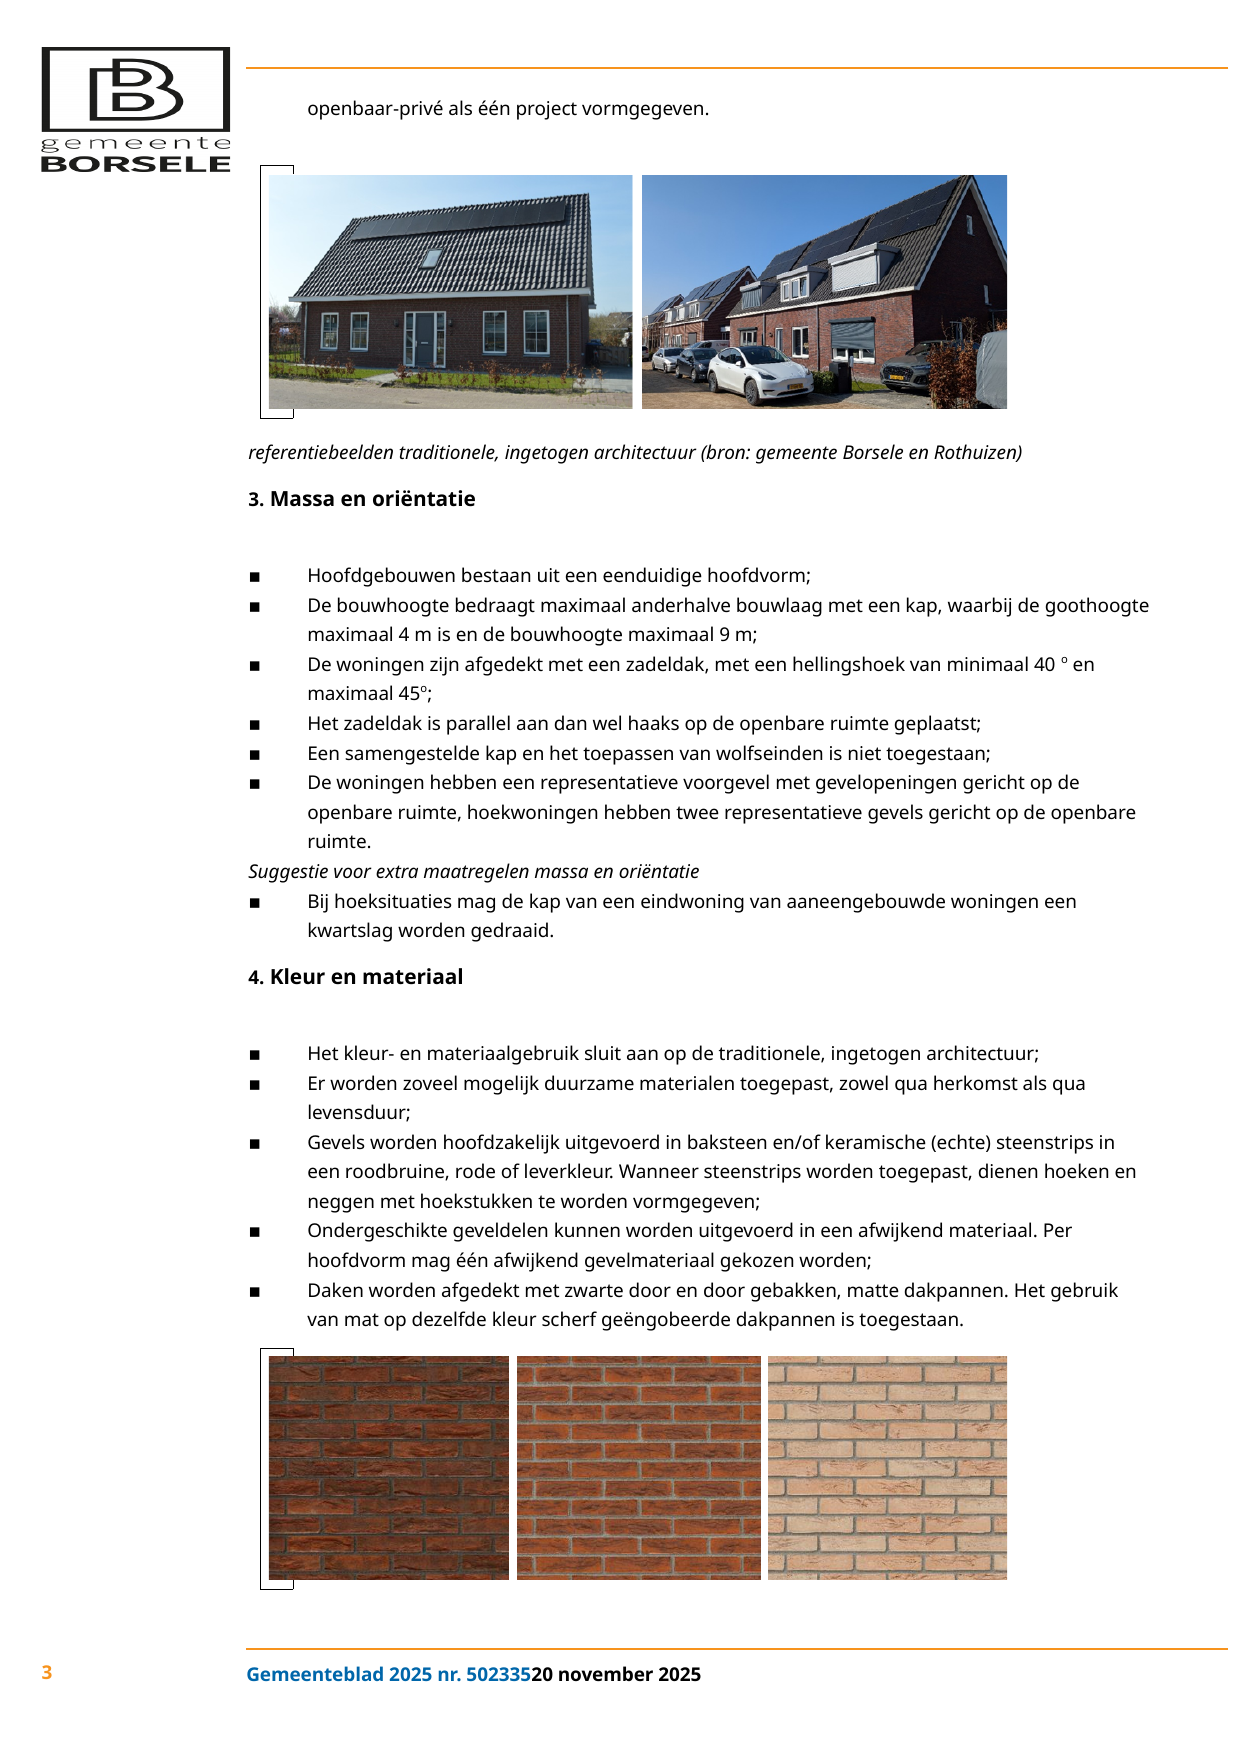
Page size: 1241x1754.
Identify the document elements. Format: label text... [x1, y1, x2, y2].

list Er worden zoveel mogelijk duurzame materialen toegepast, zowel qua herkomst als qua levensduur; [248, 1070, 1152, 1125]
text 3. Massa en oriëntatie [248, 484, 1152, 513]
list Het kleur- en materiaalgebruik sluit aan op de traditionele, ingetogen architectuur; [248, 1040, 1152, 1066]
list Het zadeldak is parallel aan dan wel haaks op de openbare ruimte geplaatst; [248, 710, 1152, 736]
list Gevels worden hoofdzakelijk uitgevoerd in baksteen en/of keramische (echte) steenstrips in een roodbruine, rode of leverkleur. Wanneer steenstrips worden toegepast, dienen hoeken en neggen met hoekstukken te worden vormgegeven; [248, 1129, 1152, 1214]
picture [268, 1356, 1008, 1580]
list Ondergeschikte geveldelen kunnen worden uitgevoerd in een afwijkend materiaal. Per hoofdvorm mag één afwijkend gevelmateriaal gekozen worden; [248, 1218, 1152, 1273]
picture [268, 174, 1008, 409]
list Hoofdgebouwen bestaan uit een eenduidige hoofdvorm; [248, 562, 1152, 588]
list De bouwhoogte bedraagt maximaal anderhalve bouwlaag met een kap, waarbij de goothoogte maximaal 4 m is en de bouwhoogte maximaal 9 m; [248, 592, 1152, 647]
list Daken worden afgedekt met zwarte door en door gebakken, matte dakpannen. Het gebruik van mat op dezelfde kleur scherf geëngobeerde dakpannen is toegestaan. [248, 1277, 1152, 1332]
text 4. Kleur en materiaal [248, 962, 1152, 991]
list De woningen hebben een representatieve voorgevel met gevelopeningen gericht op de openbare ruimte, hoekwoningen hebben twee representatieve gevels gericht op de openbare ruimte. [248, 769, 1152, 854]
list Een samengestelde kap en het toepassen van wolfseinden is niet toegestaan; [248, 740, 1152, 766]
text referentiebeelden traditionele, ingetogen architectuur (bron: gemeente Borsele en Rothuizen) [248, 439, 1152, 465]
table_header Suggestie voor extra maatregelen massa en oriëntatie Bij hoeksituaties mag de kap van een eindwoning van aaneengebouwde woningen een kwartslag worden gedraaid. [248, 858, 1152, 943]
table_header openbaar-privé als één project vormgegeven. [248, 95, 1152, 121]
list De woningen zijn afgedekt met een zadeldak, met een hellingshoek van minimaal 40 o en maximaal 45o; [248, 651, 1152, 706]
picture [41, 47, 231, 172]
